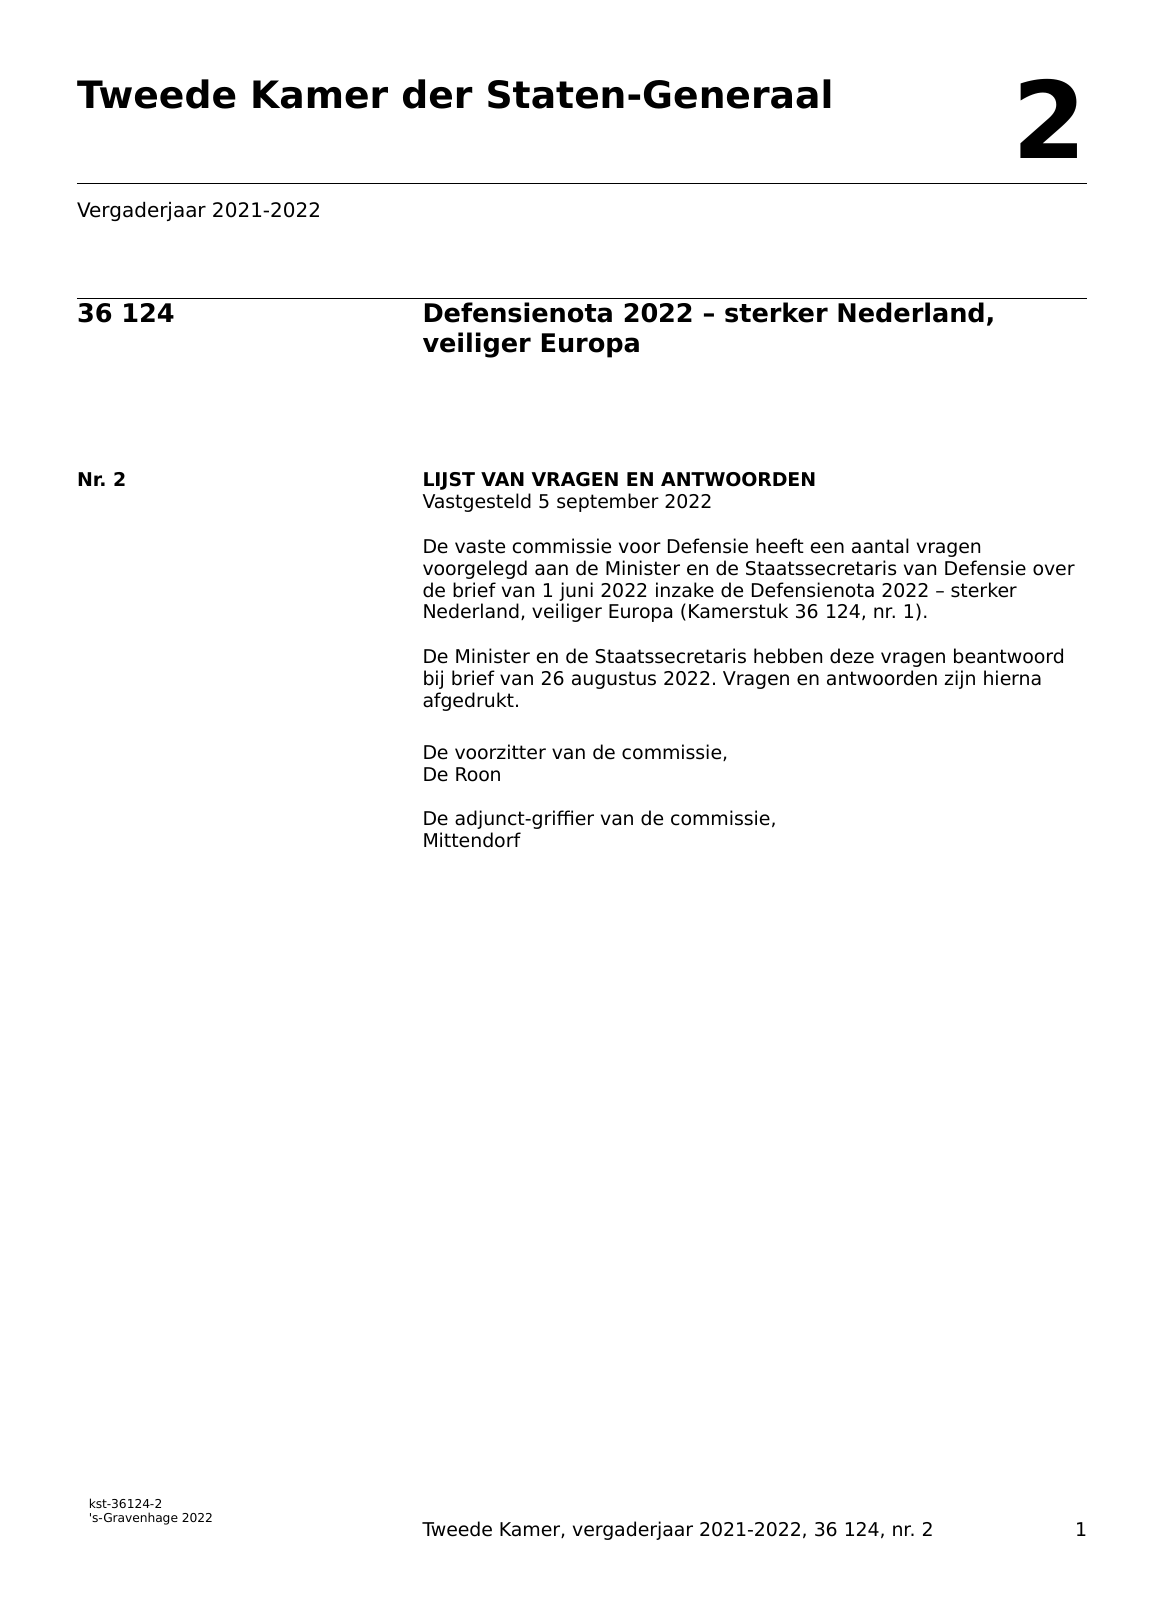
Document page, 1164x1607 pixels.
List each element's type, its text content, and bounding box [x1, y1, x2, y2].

text De adjunct-griffier van de commissie, Mittendorf [422, 808, 1087, 852]
subtitle 36 124 Defensienota 2022 – sterker Nederland, veiliger Europa [77, 299, 1087, 358]
table_cell Vergaderjaar 2021-2022 [77, 184, 1087, 298]
table_header 2 [886, 59, 1087, 183]
subtitle Nr. 2 LIJST VAN VRAGEN EN ANTWOORDEN [77, 469, 1087, 491]
text De vaste commissie voor Defensie heeft een aantal vragen voorgelegd aan de Minister en de Staatssecretaris van Defensie over de brief van 1 juni 2022 inzake de Defensienota 2022 – sterker Nederland, veiliger Europa (Kamerstuk 36 124, nr. 1). [422, 536, 1087, 623]
text Vastgesteld 5 september 2022 [422, 491, 1087, 513]
table_header Tweede Kamer der Staten-Generaal [77, 59, 886, 183]
text kst-36124-2 [88, 1497, 323, 1511]
text De voorzitter van de commissie, De Roon [422, 742, 1087, 786]
text De Minister en de Staatssecretaris hebben deze vragen beantwoord bij brief van 26 augustus 2022. Vragen en antwoorden zijn hierna afgedrukt. [422, 646, 1087, 712]
text 's-Gravenhage 2022 [88, 1511, 323, 1525]
